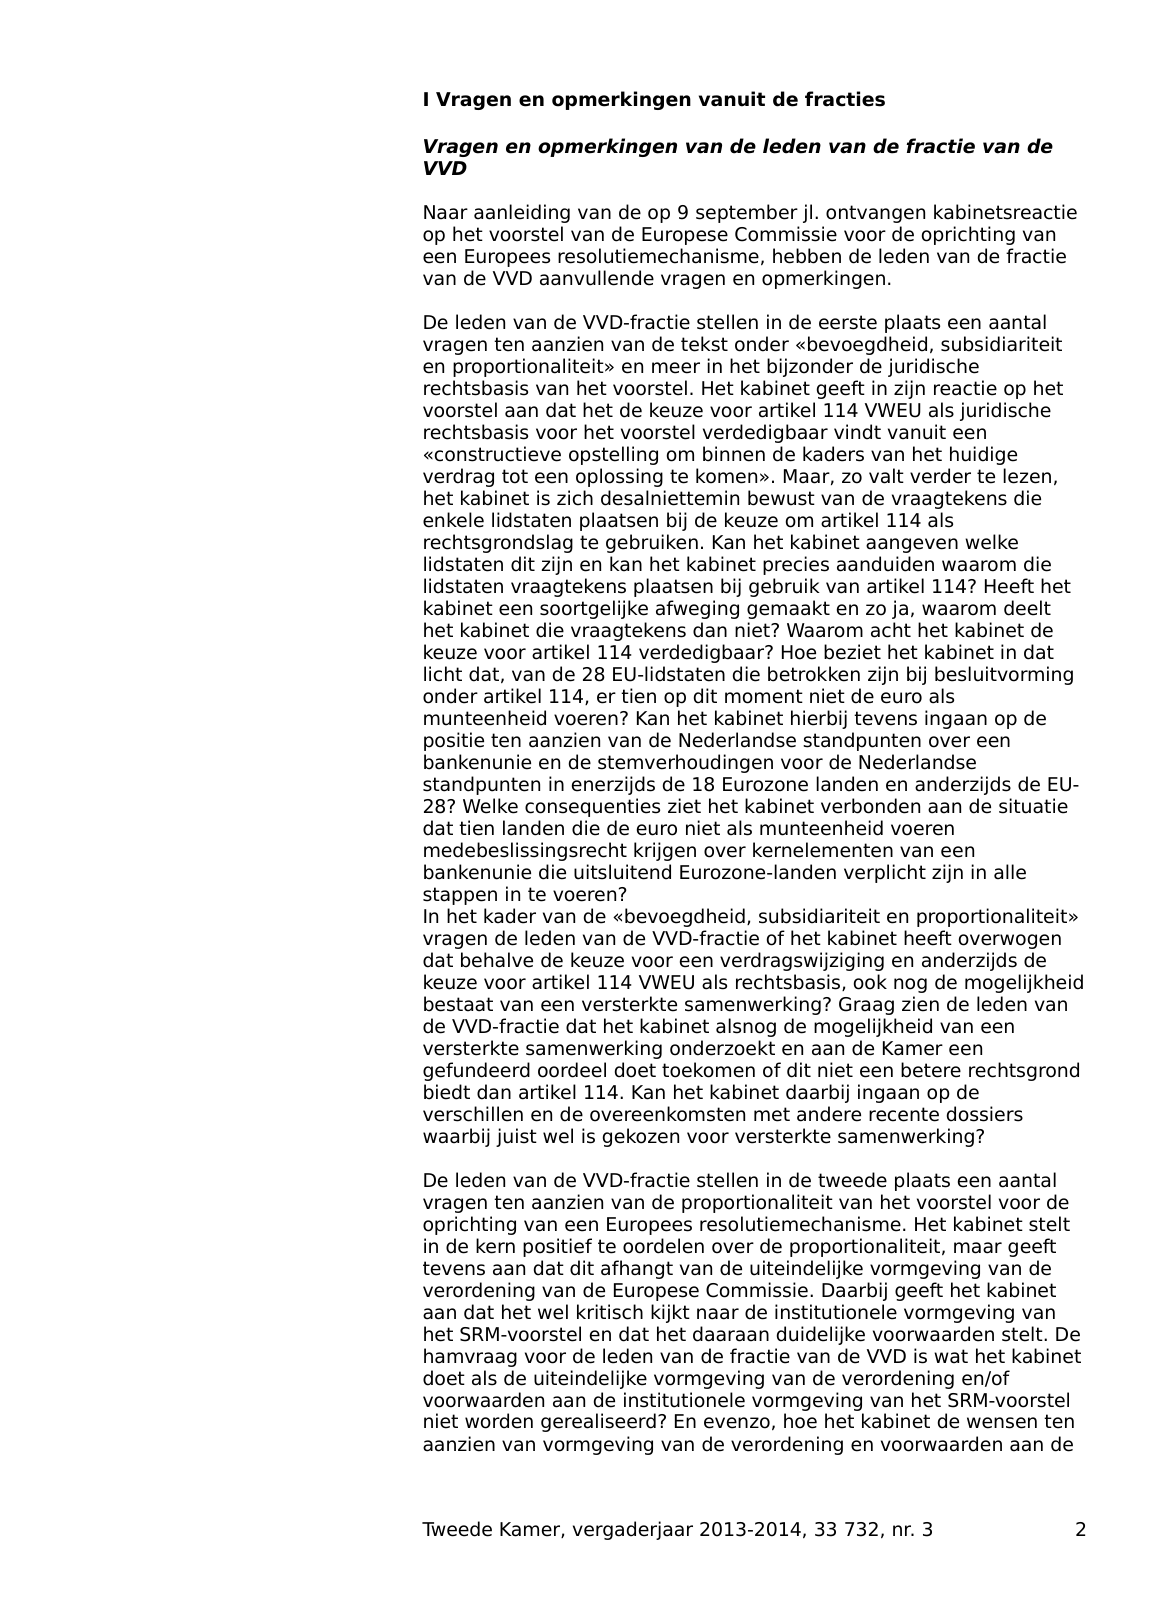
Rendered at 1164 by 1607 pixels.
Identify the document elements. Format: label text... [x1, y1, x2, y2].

text Naar aanleiding van de op 9 september jl. ontvangen kabinetsreactie op het voorstel van de Europese Commissie voor de oprichting van een Europees resolutiemechanisme, hebben de leden van de fractie van de VVD aanvullende vragen en opmerkingen. [422, 202, 1087, 290]
subtitle I Vragen en opmerkingen vanuit de fracties [422, 89, 1087, 111]
subtitle Vragen en opmerkingen van de leden van de fractie van de VVD [422, 136, 1087, 180]
text De leden van de VVD-fractie stellen in de tweede plaats een aantal vragen ten aanzien van de proportionaliteit van het voorstel voor de oprichting van een Europees resolutiemechanisme. Het kabinet stelt in de kern positief te oordelen over de proportionaliteit, maar geeft tevens aan dat dit afhangt van de uiteindelijke vormgeving van de verordening van de Europese Commissie. Daarbij geeft het kabinet aan dat het wel kritisch kijkt naar de institutionele vormgeving van het SRM-voorstel en dat het daaraan duidelijke voorwaarden stelt. De hamvraag voor de leden van de fractie van de VVD is wat het kabinet doet als de uiteindelijke vormgeving van de verordening en/of voorwaarden aan de institutionele vormgeving van het SRM-voorstel niet worden gerealiseerd? En evenzo, hoe het kabinet de wensen ten aanzien van vormgeving van de verordening en voorwaarden aan de [422, 1170, 1087, 1455]
text De leden van de VVD-fractie stellen in de eerste plaats een aantal vragen ten aanzien van de tekst onder «bevoegdheid, subsidiariteit en proportionaliteit» en meer in het bijzonder de juridische rechtsbasis van het voorstel. Het kabinet geeft in zijn reactie op het voorstel aan dat het de keuze voor artikel 114 VWEU als juridische rechtsbasis voor het voorstel verdedigbaar vindt vanuit een «constructieve opstelling om binnen de kaders van het huidige verdrag tot een oplossing te komen». Maar, zo valt verder te lezen, het kabinet is zich desalniettemin bewust van de vraagtekens die enkele lidstaten plaatsen bij de keuze om artikel 114 als rechtsgrondslag te gebruiken. Kan het kabinet aangeven welke lidstaten dit zijn en kan het kabinet precies aanduiden waarom die lidstaten vraagtekens plaatsen bij gebruik van artikel 114? Heeft het kabinet een soortgelijke afweging gemaakt en zo ja, waarom deelt het kabinet die vraagtekens dan niet? Waarom acht het kabinet de keuze voor artikel 114 verdedigbaar? Hoe beziet het kabinet in dat licht dat, van de 28 EU-lidstaten die betrokken zijn bij besluitvorming onder artikel 114, er tien op dit moment niet de euro als munteenheid voeren? Kan het kabinet hierbij tevens ingaan op de positie ten aanzien van de Nederlandse standpunten over een bankenunie en de stemverhoudingen voor de Nederlandse standpunten in enerzijds de 18 Eurozone landen en anderzijds de EU-28? Welke consequenties ziet het kabinet verbonden aan de situatie dat tien landen die de euro niet als munteenheid voeren medebeslissingsrecht krijgen over kernelementen van een bankenunie die uitsluitend Eurozone-landen verplicht zijn in alle stappen in te voeren? [422, 312, 1087, 906]
text In het kader van de «bevoegdheid, subsidiariteit en proportionaliteit» vragen de leden van de VVD-fractie of het kabinet heeft overwogen dat behalve de keuze voor een verdragswijziging en anderzijds de keuze voor artikel 114 VWEU als rechtsbasis, ook nog de mogelijkheid bestaat van een versterkte samenwerking? Graag zien de leden van de VVD-fractie dat het kabinet alsnog de mogelijkheid van een versterkte samenwerking onderzoekt en aan de Kamer een gefundeerd oordeel doet toekomen of dit niet een betere rechtsgrond biedt dan artikel 114. Kan het kabinet daarbij ingaan op de verschillen en de overeenkomsten met andere recente dossiers waarbij juist wel is gekozen voor versterkte samenwerking? [422, 906, 1087, 1147]
